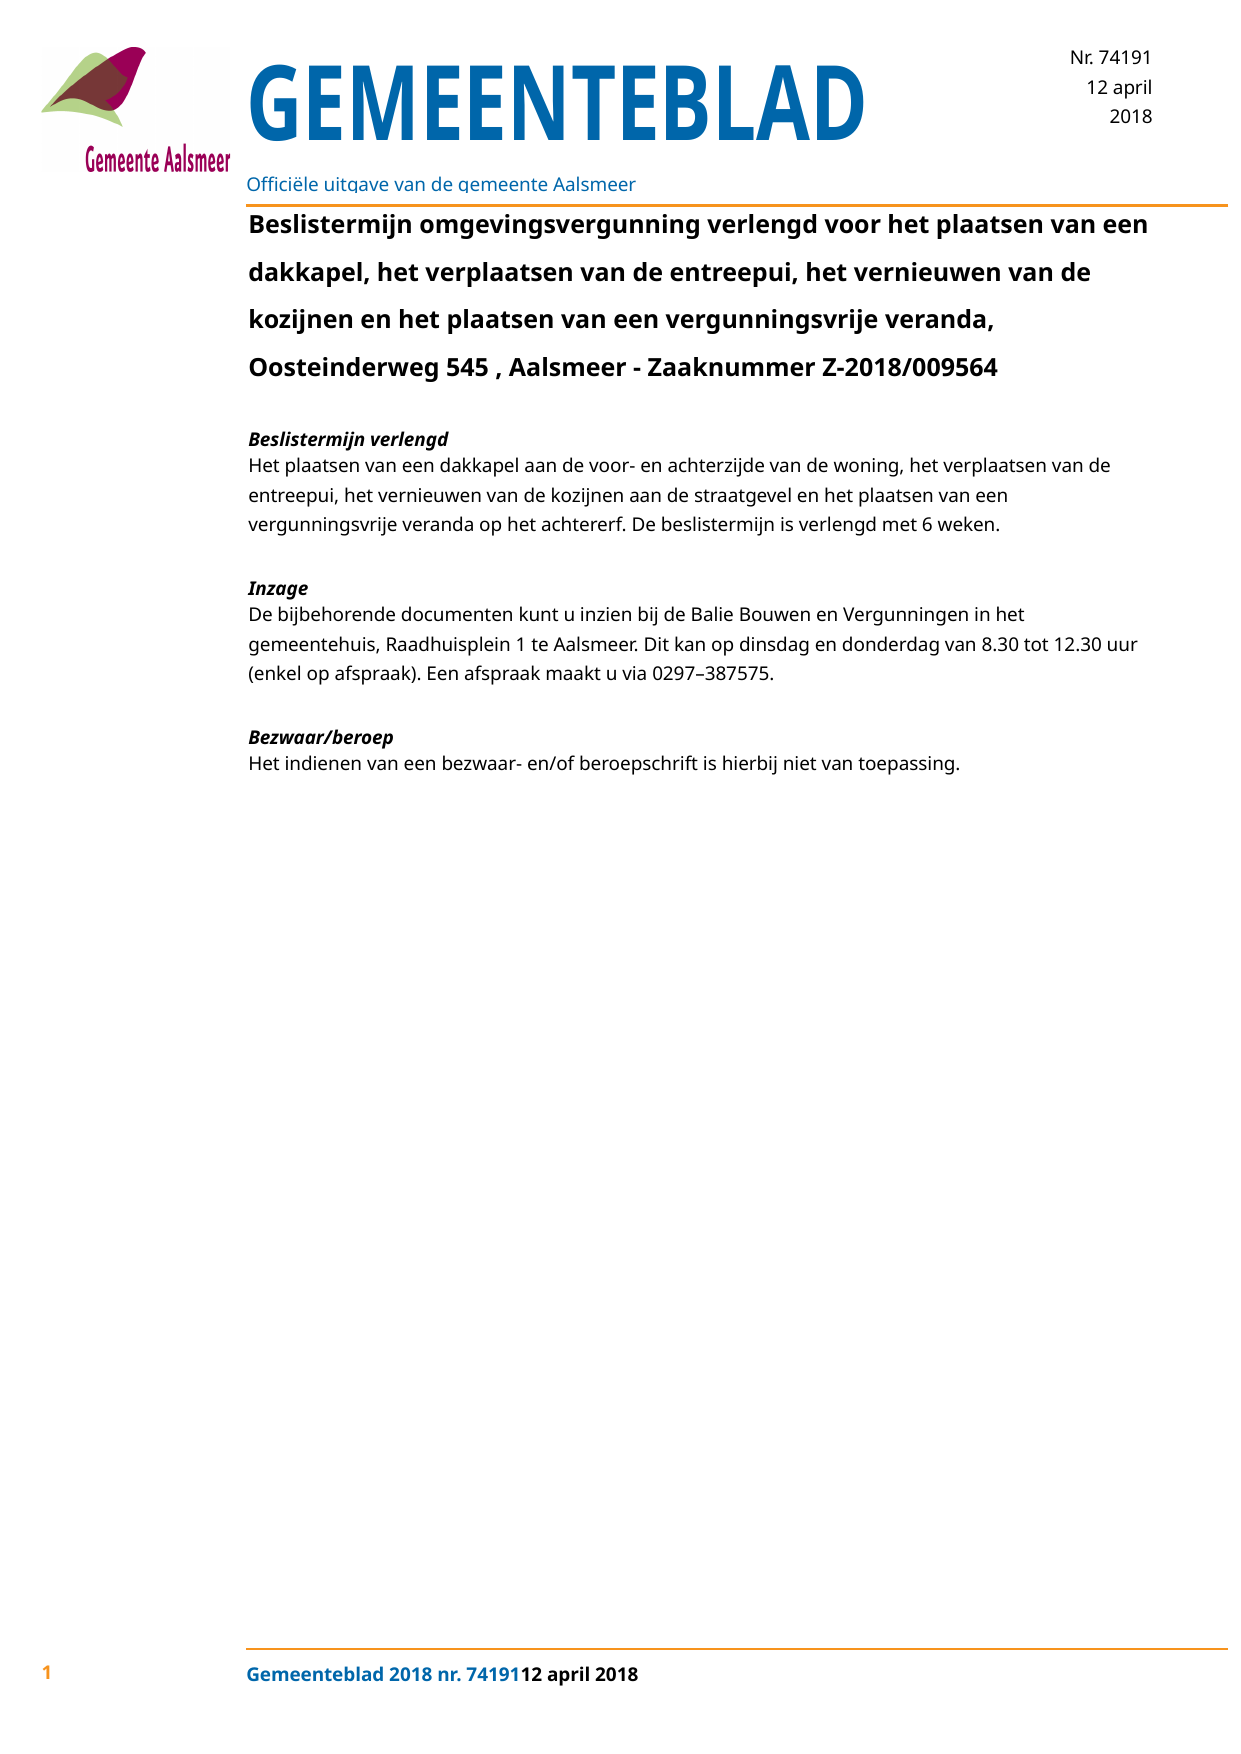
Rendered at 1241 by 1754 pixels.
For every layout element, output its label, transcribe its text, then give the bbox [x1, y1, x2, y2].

text Beslistermijn verlengd [248, 427, 1152, 452]
text Het indienen van een bezwaar- en/of beroepschrift is hierbij niet van toepassing. [248, 750, 1152, 776]
text De bijbehorende documenten kunt u inzien bij de Balie Bouwen en Vergunningen in het gemeentehuis, Raadhuisplein 1 te Aalsmeer. Dit kan op dinsdag en donderdag van 8.30 tot 12.30 uur (enkel op afspraak). Een afspraak maakt u via 0297–387575. [248, 601, 1152, 686]
text Beslistermijn omgevingsvergunning verlengd voor het plaatsen van een dakkapel, het verplaatsen van de entreepui, het vernieuwen van de kozijnen en het plaatsen van een vergunningsvrije veranda, Oosteinderweg 545 , Aalsmeer - Zaaknummer Z-2018/009564 [248, 207, 1152, 384]
text Het plaatsen van een dakkapel aan de voor- en achterzijde van de woning, het verplaatsen van de entreepui, het vernieuwen van de kozijnen aan de straatgevel en het plaatsen van een vergunningsvrije veranda op het achtererf. De beslistermijn is verlengd met 6 weken. [248, 452, 1152, 537]
picture [41, 47, 231, 172]
text Bezwaar/beroep [248, 724, 1152, 750]
text Inzage [248, 576, 1152, 601]
